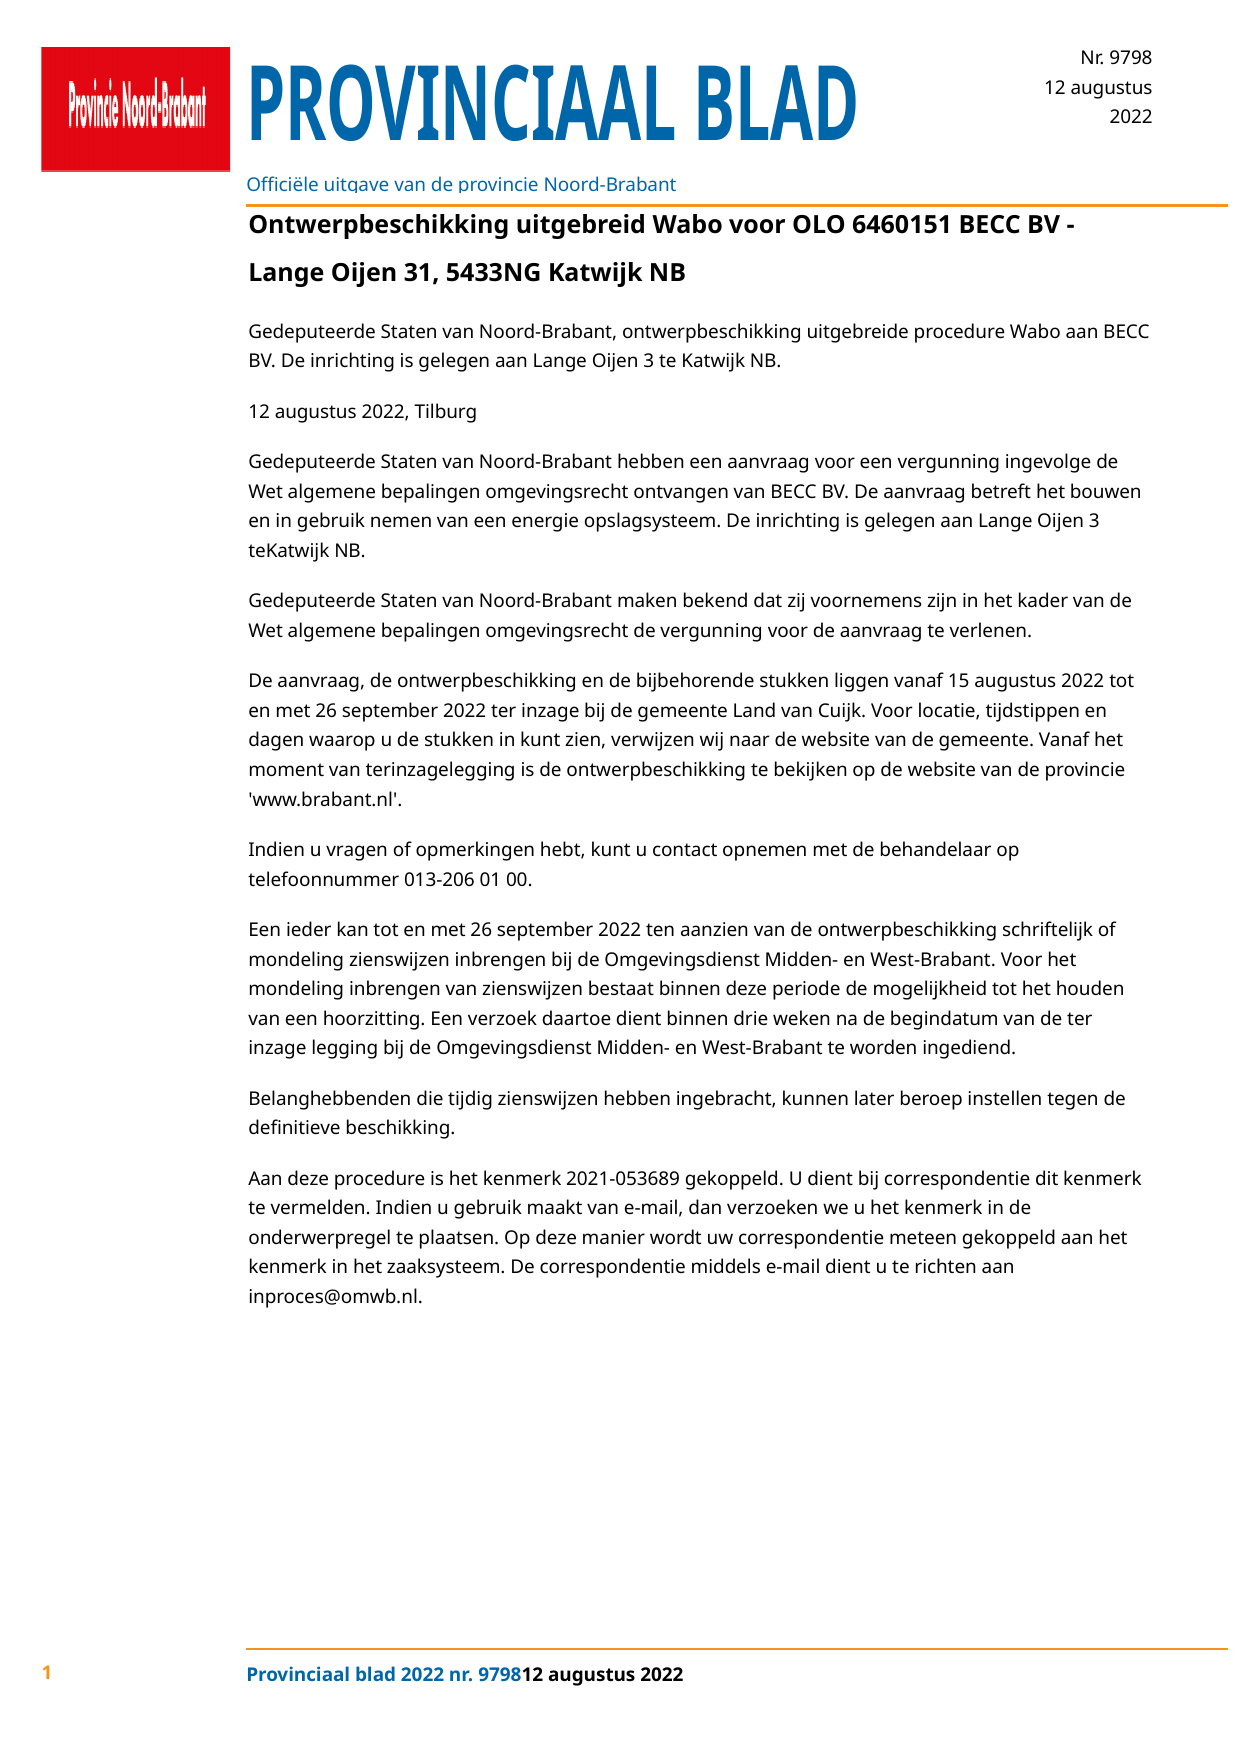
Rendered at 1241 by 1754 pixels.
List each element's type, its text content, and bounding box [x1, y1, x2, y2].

text 12 augustus 2022, Tilburg [248, 398, 1152, 424]
text Gedeputeerde Staten van Noord-Brabant, ontwerpbeschikking uitgebreide procedure Wabo aan BECC BV. De inrichting is gelegen aan Lange Oijen 3 te Katwijk NB. [248, 318, 1152, 373]
picture [41, 47, 231, 172]
text Ontwerpbeschikking uitgebreid Wabo voor OLO 6460151 BECC BV - Lange Oijen 31, 5433NG Katwijk NB [248, 207, 1152, 288]
text Een ieder kan tot en met 26 september 2022 ten aanzien van de ontwerpbeschikking schriftelijk of mondeling zienswijzen inbrengen bij de Omgevingsdienst Midden- en West-Brabant. Voor het mondeling inbrengen van zienswijzen bestaat binnen deze periode de mogelijkheid tot het houden van een hoorzitting. Een verzoek daartoe dient binnen drie weken na de begindatum van de ter inzage legging bij de Omgevingsdienst Midden- en West-Brabant te worden ingediend. [248, 916, 1152, 1060]
text De aanvraag, de ontwerpbeschikking en de bijbehorende stukken liggen vanaf 15 augustus 2022 tot en met 26 september 2022 ter inzage bij de gemeente Land van Cuijk. Voor locatie, tijdstippen en dagen waarop u de stukken in kunt zien, verwijzen wij naar de website van de gemeente. Vanaf het moment van terinzagelegging is de ontwerpbeschikking te bekijken op de website van de provincie 'www.brabant.nl'. [248, 667, 1152, 812]
text Gedeputeerde Staten van Noord-Brabant maken bekend dat zij voornemens zijn in het kader van de Wet algemene bepalingen omgevingsrecht de vergunning voor de aanvraag te verlenen. [248, 587, 1152, 643]
text Belanghebbenden die tijdig zienswijzen hebben ingebracht, kunnen later beroep instellen tegen de definitieve beschikking. [248, 1085, 1152, 1140]
text Gedeputeerde Staten van Noord-Brabant hebben een aanvraag voor een vergunning ingevolge de Wet algemene bepalingen omgevingsrecht ontvangen van BECC BV. De aanvraag betreft het bouwen en in gebruik nemen van een energie opslagsysteem. De inrichting is gelegen aan Lange Oijen 3 teKatwijk NB. [248, 448, 1152, 563]
text Aan deze procedure is het kenmerk 2021-053689 gekoppeld. U dient bij correspondentie dit kenmerk te vermelden. Indien u gebruik maakt van e-mail, dan verzoeken we u het kenmerk in de onderwerpregel te plaatsen. Op deze manier wordt uw correspondentie meteen gekoppeld aan het kenmerk in het zaaksysteem. De correspondentie middels e-mail dient u te richten aan inproces@omwb.nl. [248, 1165, 1152, 1309]
text Indien u vragen of opmerkingen hebt, kunt u contact opnemen met de behandelaar op telefoonnummer 013-206 01 00. [248, 836, 1152, 892]
